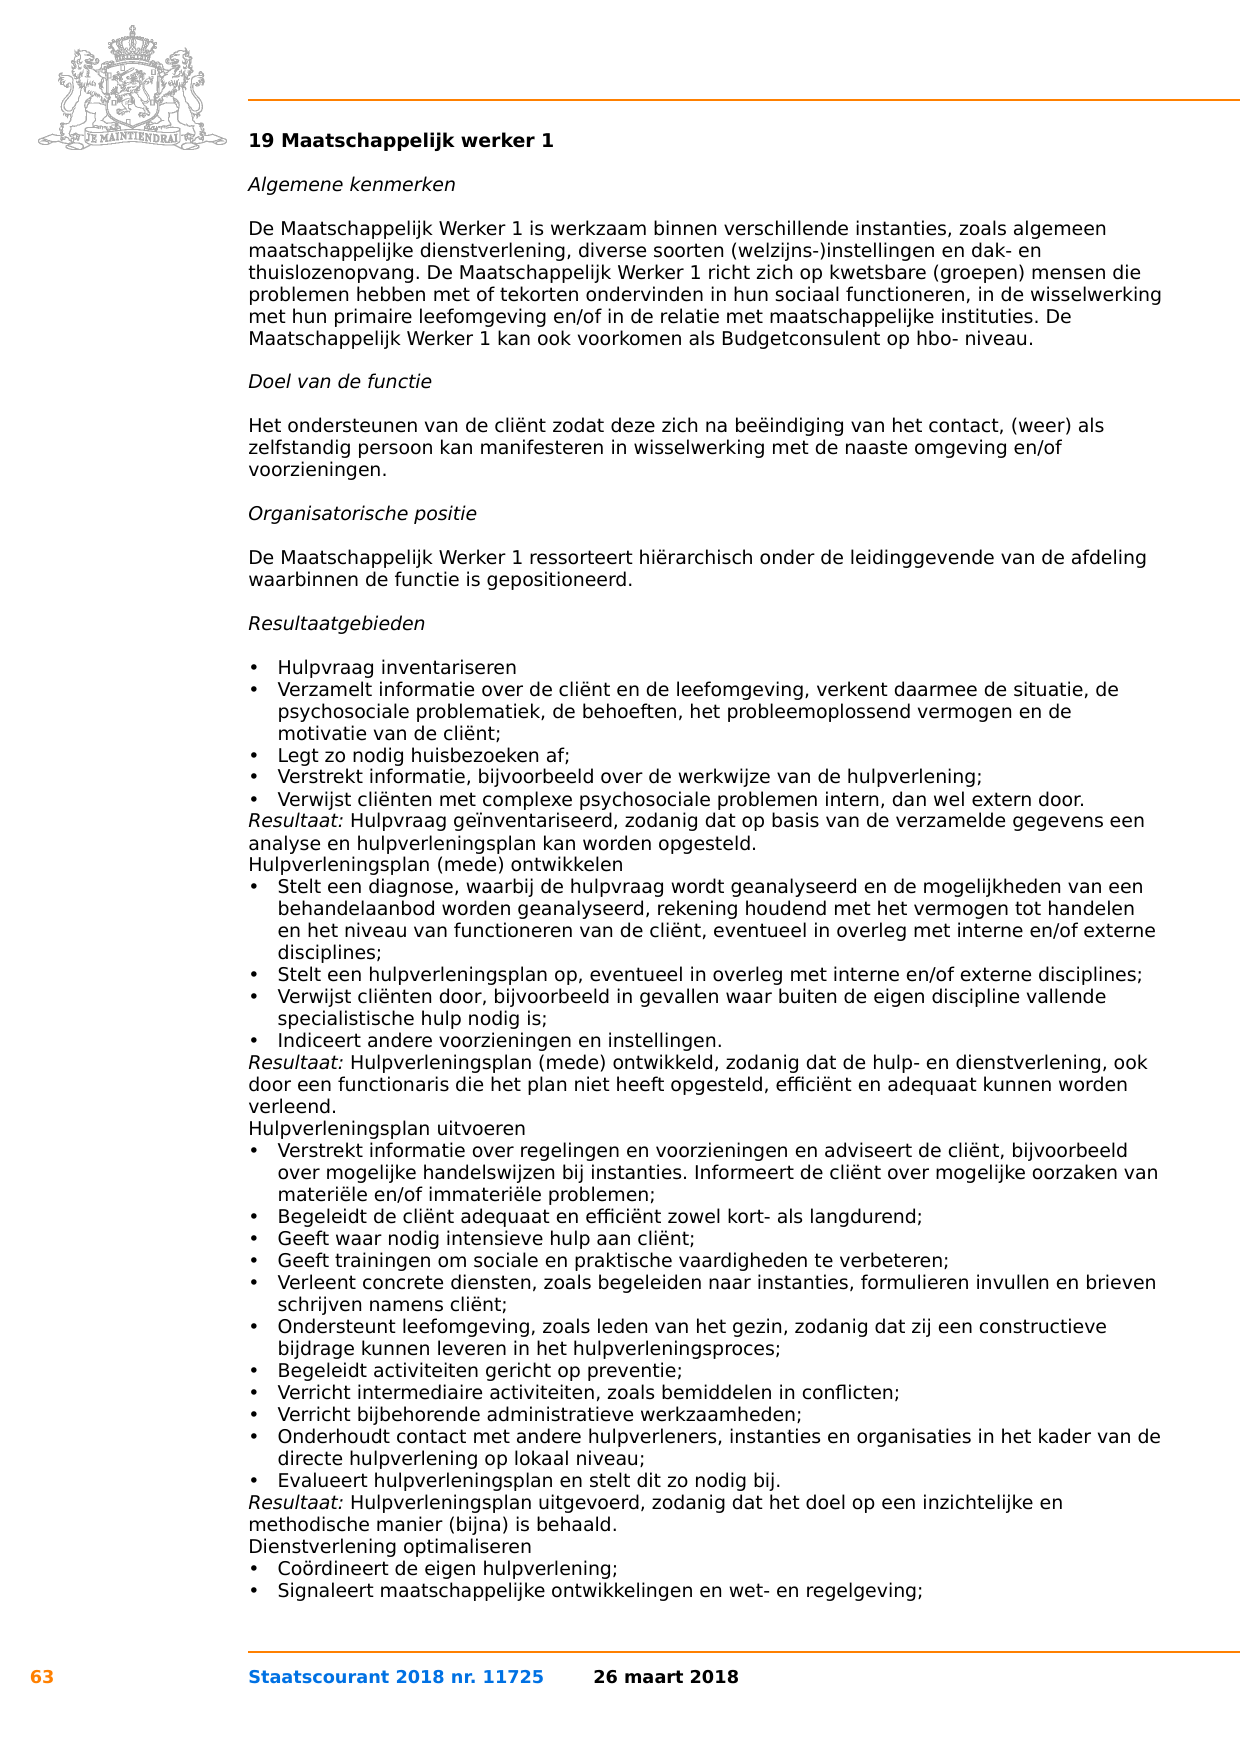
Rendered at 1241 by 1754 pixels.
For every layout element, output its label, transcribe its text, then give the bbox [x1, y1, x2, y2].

text • Ondersteunt leefomgeving, zoals leden van het gezin, zodanig dat zij een constructieve bijdrage kunnen leveren in het hulpverleningsproces; [248, 1316, 1163, 1360]
text De Maatschappelijk Werker 1 ressorteert hiërarchisch onder de leidinggevende van de afdeling waarbinnen de functie is gepositioneerd. [248, 547, 1163, 591]
text Het ondersteunen van de cliënt zodat deze zich na beëindiging van het contact, (weer) als zelfstandig persoon kan manifesteren in wisselwerking met de naaste omgeving en/of voorzieningen. [248, 415, 1163, 481]
text Hulpverleningsplan (mede) ontwikkelen [248, 854, 1163, 876]
subtitle Resultaatgebieden [248, 613, 1163, 635]
text • Stelt een hulpverleningsplan op, eventueel in overleg met interne en/of externe disciplines; [248, 964, 1163, 986]
text • Verleent concrete diensten, zoals begeleiden naar instanties, formulieren invullen en brieven schrijven namens cliënt; [248, 1272, 1163, 1316]
text • Verricht intermediaire activiteiten, zoals bemiddelen in conflicten; [248, 1382, 1163, 1404]
text • Onderhoudt contact met andere hulpverleners, instanties en organisaties in het kader van de directe hulpverlening op lokaal niveau; [248, 1426, 1163, 1470]
text • Begeleidt activiteiten gericht op preventie; [248, 1360, 1163, 1382]
text De Maatschappelijk Werker 1 is werkzaam binnen verschillende instanties, zoals algemeen maatschappelijke dienstverlening, diverse soorten (welzijns-)instellingen en dak- en thuislozenopvang. De Maatschappelijk Werker 1 richt zich op kwetsbare (groepen) mensen die problemen hebben met of tekorten ondervinden in hun sociaal functioneren, in de wisselwerking met hun primaire leefomgeving en/of in de relatie met maatschappelijke instituties. De Maatschappelijk Werker 1 kan ook voorkomen als Budgetconsulent op hbo- niveau. [248, 218, 1163, 349]
text • Verstrekt informatie, bijvoorbeeld over de werkwijze van de hulpverlening; [248, 766, 1163, 788]
text • Signaleert maatschappelijke ontwikkelingen en wet- en regelgeving; [248, 1580, 1163, 1602]
text Hulpverleningsplan uitvoeren [248, 1118, 1163, 1140]
subtitle Doel van de functie [248, 371, 1163, 393]
subtitle Algemene kenmerken [248, 174, 1163, 196]
text • Verstrekt informatie over regelingen en voorzieningen en adviseert de cliënt, bijvoorbeeld over mogelijke handelswijzen bij instanties. Informeert de cliënt over mogelijke oorzaken van materiële en/of immateriële problemen; [248, 1140, 1163, 1206]
text • Verwijst cliënten met complexe psychosociale problemen intern, dan wel extern door. [248, 788, 1163, 810]
text • Legt zo nodig huisbezoeken af; [248, 744, 1163, 766]
text • Verwijst cliënten door, bijvoorbeeld in gevallen waar buiten de eigen discipline vallende specialistische hulp nodig is; [248, 986, 1163, 1030]
text Resultaat: Hulpvraag geïnventariseerd, zodanig dat op basis van de verzamelde gegevens een analyse en hulpverleningsplan kan worden opgesteld. [248, 810, 1163, 854]
text Dienstverlening optimaliseren [248, 1536, 1163, 1558]
text Resultaat: Hulpverleningsplan (mede) ontwikkeld, zodanig dat de hulp- en dienstverlening, ook door een functionaris die het plan niet heeft opgesteld, efficiënt en adequaat kunnen worden verleend. [248, 1052, 1163, 1118]
text Resultaat: Hulpverleningsplan uitgevoerd, zodanig dat het doel op een inzichtelijke en methodische manier (bijna) is behaald. [248, 1492, 1163, 1536]
subtitle Organisatorische positie [248, 503, 1163, 525]
text • Evalueert hulpverleningsplan en stelt dit zo nodig bij. [248, 1470, 1163, 1492]
text • Coördineert de eigen hulpverlening; [248, 1558, 1163, 1580]
text • Verricht bijbehorende administratieve werkzaamheden; [248, 1404, 1163, 1426]
text • Indiceert andere voorzieningen en instellingen. [248, 1030, 1163, 1052]
text • Hulpvraag inventariseren [248, 657, 1163, 678]
text • Stelt een diagnose, waarbij de hulpvraag wordt geanalyseerd en de mogelijkheden van een behandelaanbod worden geanalyseerd, rekening houdend met het vermogen tot handelen en het niveau van functioneren van de cliënt, eventueel in overleg met interne en/of externe disciplines; [248, 876, 1163, 964]
subtitle 19 Maatschappelijk werker 1 [248, 130, 1163, 152]
text • Geeft trainingen om sociale en praktische vaardigheden te verbeteren; [248, 1250, 1163, 1272]
picture [38, 25, 227, 150]
text • Verzamelt informatie over de cliënt en de leefomgeving, verkent daarmee de situatie, de psychosociale problematiek, de behoeften, het probleemoplossend vermogen en de motivatie van de cliënt; [248, 678, 1163, 744]
text • Geeft waar nodig intensieve hulp aan cliënt; [248, 1228, 1163, 1250]
text • Begeleidt de cliënt adequaat en efficiënt zowel kort- als langdurend; [248, 1206, 1163, 1228]
